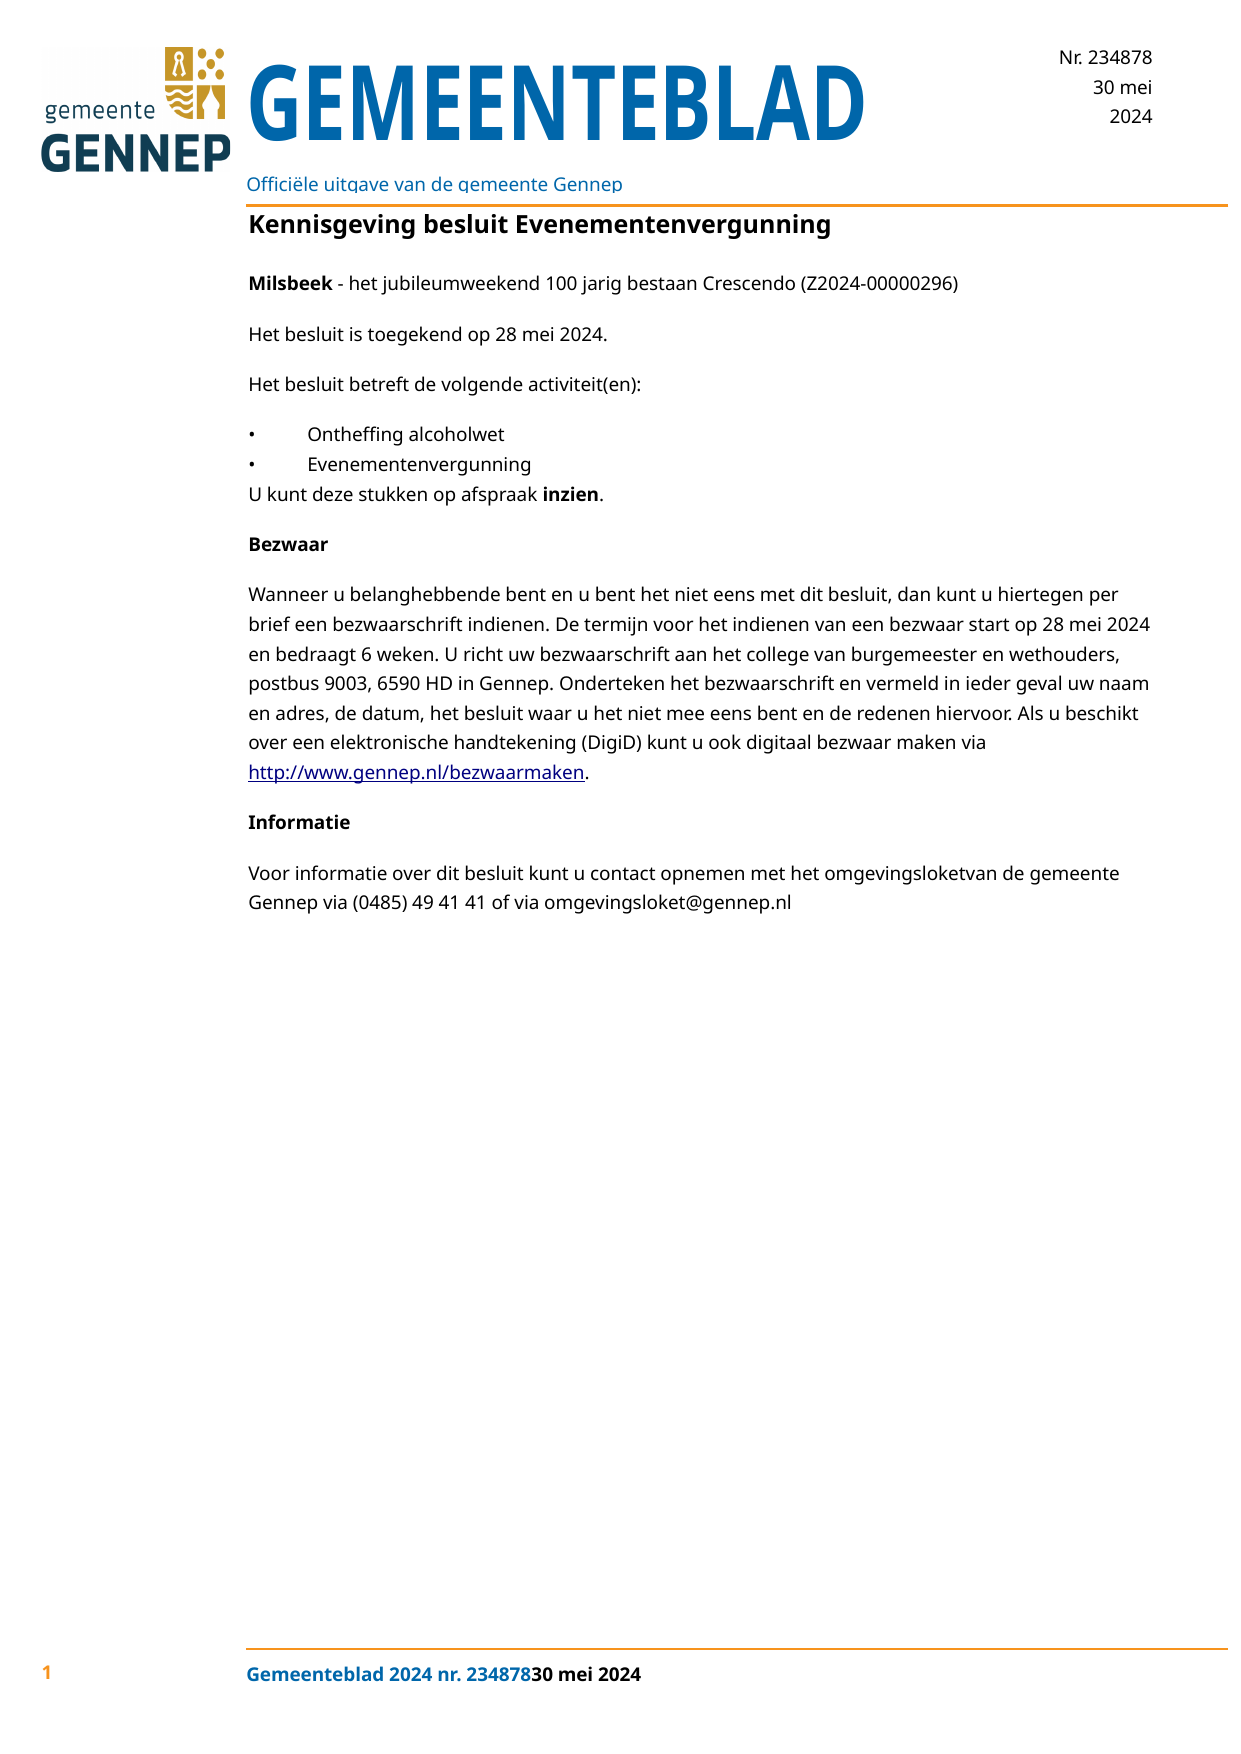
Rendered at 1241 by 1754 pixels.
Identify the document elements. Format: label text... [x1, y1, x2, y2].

text Voor informatie over dit besluit kunt u contact opnemen met het omgevingsloketvan de gemeente Gennep via (0485) 49 41 41 of via omgevingsloket@gennep.nl [248, 860, 1152, 915]
picture [41, 47, 231, 172]
list Ontheffing alcoholwet [248, 422, 1152, 447]
text Kennisgeving besluit Evenementenvergunning [248, 207, 1152, 241]
text Informatie [248, 809, 1152, 835]
text Bezwaar [248, 531, 1152, 557]
text Wanneer u belanghebbende bent en u bent het niet eens met dit besluit, dan kunt u hiertegen per brief een bezwaarschrift indienen. De termijn voor het indienen van een bezwaar start op 28 mei 2024 en bedraagt 6 weken. U richt uw bezwaarschrift aan het college van burgemeester en wethouders, postbus 9003, 6590 HD in Gennep. Onderteken het bezwaarschrift en vermeld in ieder geval uw naam en adres, de datum, het besluit waar u het niet mee eens bent en de redenen hiervoor. Als u beschikt over een elektronische handtekening (DigiD) kunt u ook digitaal bezwaar maken via http://www.gennep.nl/bezwaarmaken. [248, 582, 1152, 785]
text Milsbeek - het jubileumweekend 100 jarig bestaan Crescendo (Z2024-00000296) [248, 270, 1152, 296]
list Evenementenvergunning [248, 451, 1152, 477]
text Het besluit betreft de volgende activiteit(en): [248, 371, 1152, 397]
text Het besluit is toegekend op 28 mei 2024. [248, 321, 1152, 346]
text U kunt deze stukken op afspraak inzien. [248, 481, 1152, 506]
